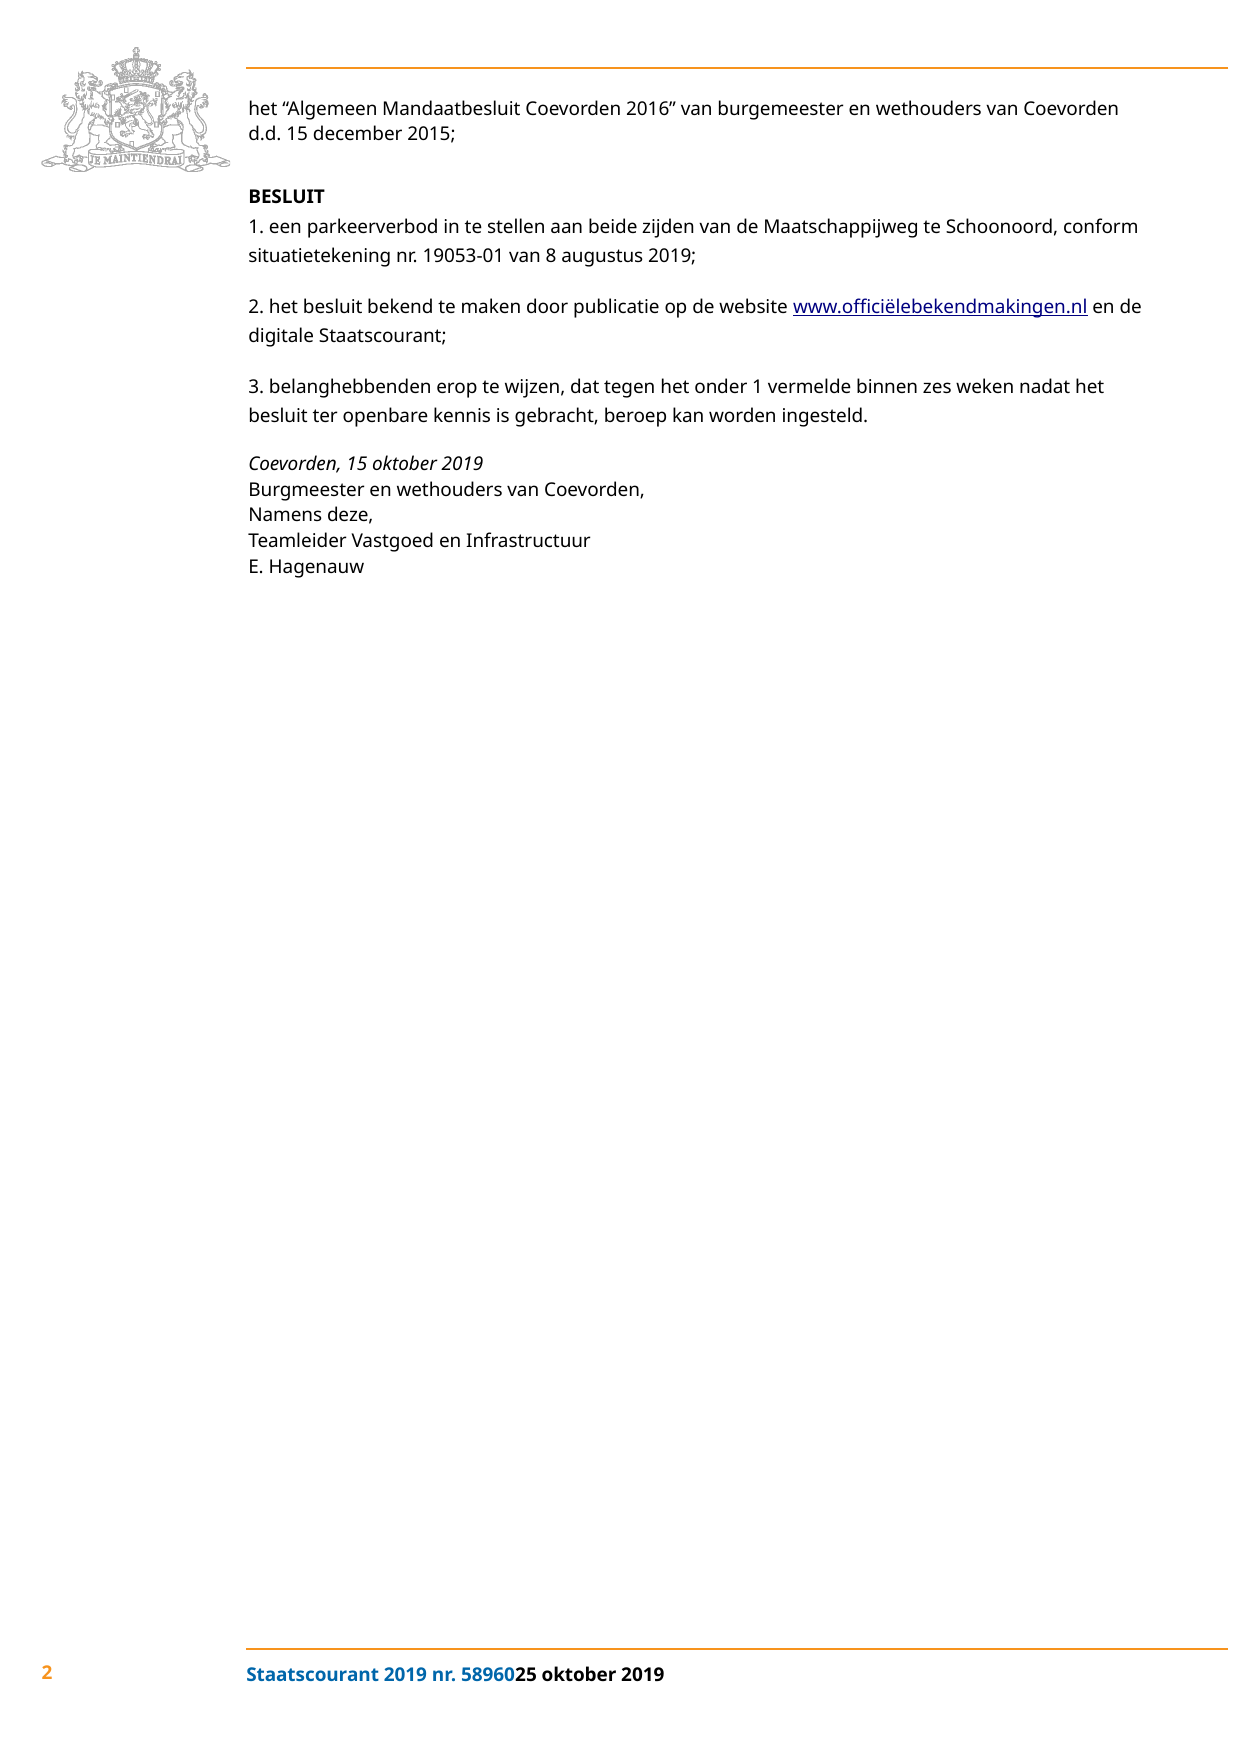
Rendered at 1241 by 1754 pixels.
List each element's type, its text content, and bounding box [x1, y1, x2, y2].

text E. Hagenauw [248, 553, 1152, 579]
picture [41, 47, 231, 172]
text BESLUIT [248, 183, 1152, 209]
text Burgmeester en wethouders van Coevorden, [248, 476, 1152, 502]
text het “Algemeen Mandaatbesluit Coevorden 2016” van burgemeester en wethouders van Coevorden d.d. 15 december 2015; [248, 95, 1152, 146]
text 1. een parkeerverbod in te stellen aan beide zijden van de Maatschappijweg te Schoonoord, conform situatietekening nr. 19053-01 van 8 augustus 2019; [248, 213, 1152, 268]
text Coevorden, 15 oktober 2019 [248, 450, 1152, 476]
text Teamleider Vastgoed en Infrastructuur [248, 527, 1152, 553]
text 3. belanghebbenden erop te wijzen, dat tegen het onder 1 vermelde binnen zes weken nadat het besluit ter openbare kennis is gebracht, beroep kan worden ingesteld. [248, 373, 1152, 428]
text 2. het besluit bekend te maken door publicatie op de website www.officiëlebekendmakingen.nl en de digitale Staatscourant; [248, 293, 1152, 348]
text Namens deze, [248, 502, 1152, 527]
